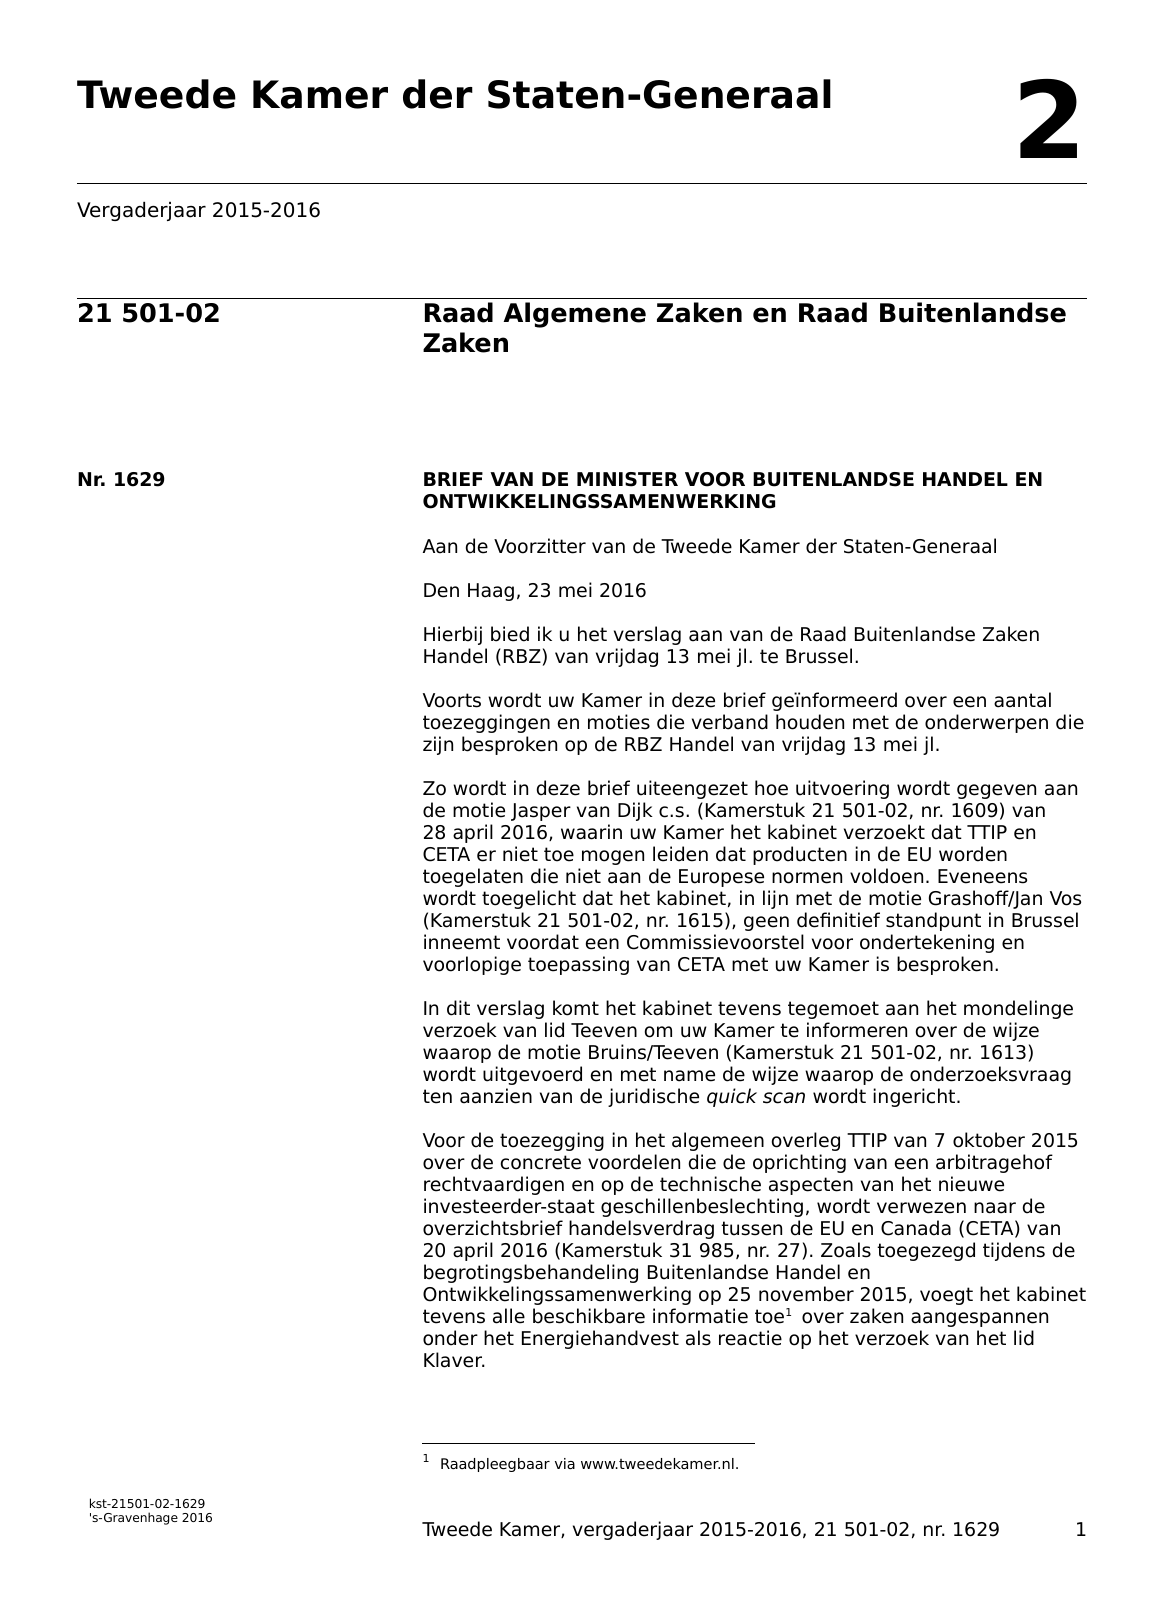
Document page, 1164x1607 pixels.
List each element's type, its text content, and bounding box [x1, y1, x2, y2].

table_header 2 [886, 59, 1087, 183]
text kst-21501-02-1629 [88, 1497, 323, 1511]
text Aan de Voorzitter van de Tweede Kamer der Staten-Generaal [422, 536, 1087, 557]
text Voorts wordt uw Kamer in deze brief geïnformeerd over een aantal toezeggingen en moties die verband houden met de onderwerpen die zijn besproken op de RBZ Handel van vrijdag 13 mei jl. [422, 690, 1087, 756]
text Zo wordt in deze brief uiteengezet hoe uitvoering wordt gegeven aan de motie Jasper van Dijk c.s. (Kamerstuk 21 501-02, nr. 1609) van 28 april 2016, waarin uw Kamer het kabinet verzoekt dat TTIP en CETA er niet toe mogen leiden dat producten in de EU worden toegelaten die niet aan de Europese normen voldoen. Eveneens wordt toegelicht dat het kabinet, in lijn met de motie Grashoff/Jan Vos (Kamerstuk 21 501-02, nr. 1615), geen definitief standpunt in Brussel inneemt voordat een Commissievoorstel voor ondertekening en voorlopige toepassing van CETA met uw Kamer is besproken. [422, 778, 1087, 976]
text Den Haag, 23 mei 2016 [422, 580, 1087, 602]
text In dit verslag komt het kabinet tevens tegemoet aan het mondelinge verzoek van lid Teeven om uw Kamer te informeren over de wijze waarop de motie Bruins/Teeven (Kamerstuk 21 501-02, nr. 1613) wordt uitgevoerd en met name de wijze waarop de onderzoeksvraag ten aanzien van de juridische quick scan wordt ingericht. [422, 998, 1087, 1108]
table_header Tweede Kamer der Staten-Generaal [77, 59, 886, 183]
table_cell Vergaderjaar 2015-2016 [77, 184, 1087, 298]
text Raadpleegbaar via www.tweedekamer.nl. [422, 1452, 1087, 1474]
subtitle 21 501-02 Raad Algemene Zaken en Raad Buitenlandse Zaken [77, 299, 1087, 358]
text 's-Gravenhage 2016 [88, 1511, 323, 1525]
subtitle Nr. 1629 BRIEF VAN DE MINISTER VOOR BUITENLANDSE HANDEL EN ONTWIKKELINGSSAMENWERKING [77, 469, 1087, 513]
text Hierbij bied ik u het verslag aan van de Raad Buitenlandse Zaken Handel (RBZ) van vrijdag 13 mei jl. te Brussel. [422, 624, 1087, 668]
text Voor de toezegging in het algemeen overleg TTIP van 7 oktober 2015 over de concrete voordelen die de oprichting van een arbitragehof rechtvaardigen en op de technische aspecten van het nieuwe investeerder-staat geschillenbeslechting, wordt verwezen naar de overzichtsbrief handelsverdrag tussen de EU en Canada (CETA) van 20 april 2016 (Kamerstuk 31 985, nr. 27). Zoals toegezegd tijdens de begrotingsbehandeling Buitenlandse Handel en Ontwikkelingssamenwerking op 25 november 2015, voegt het kabinet tevens alle beschikbare informatie toe over zaken aangespannen onder het Energiehandvest als reactie op het verzoek van het lid Klaver. [422, 1130, 1087, 1372]
